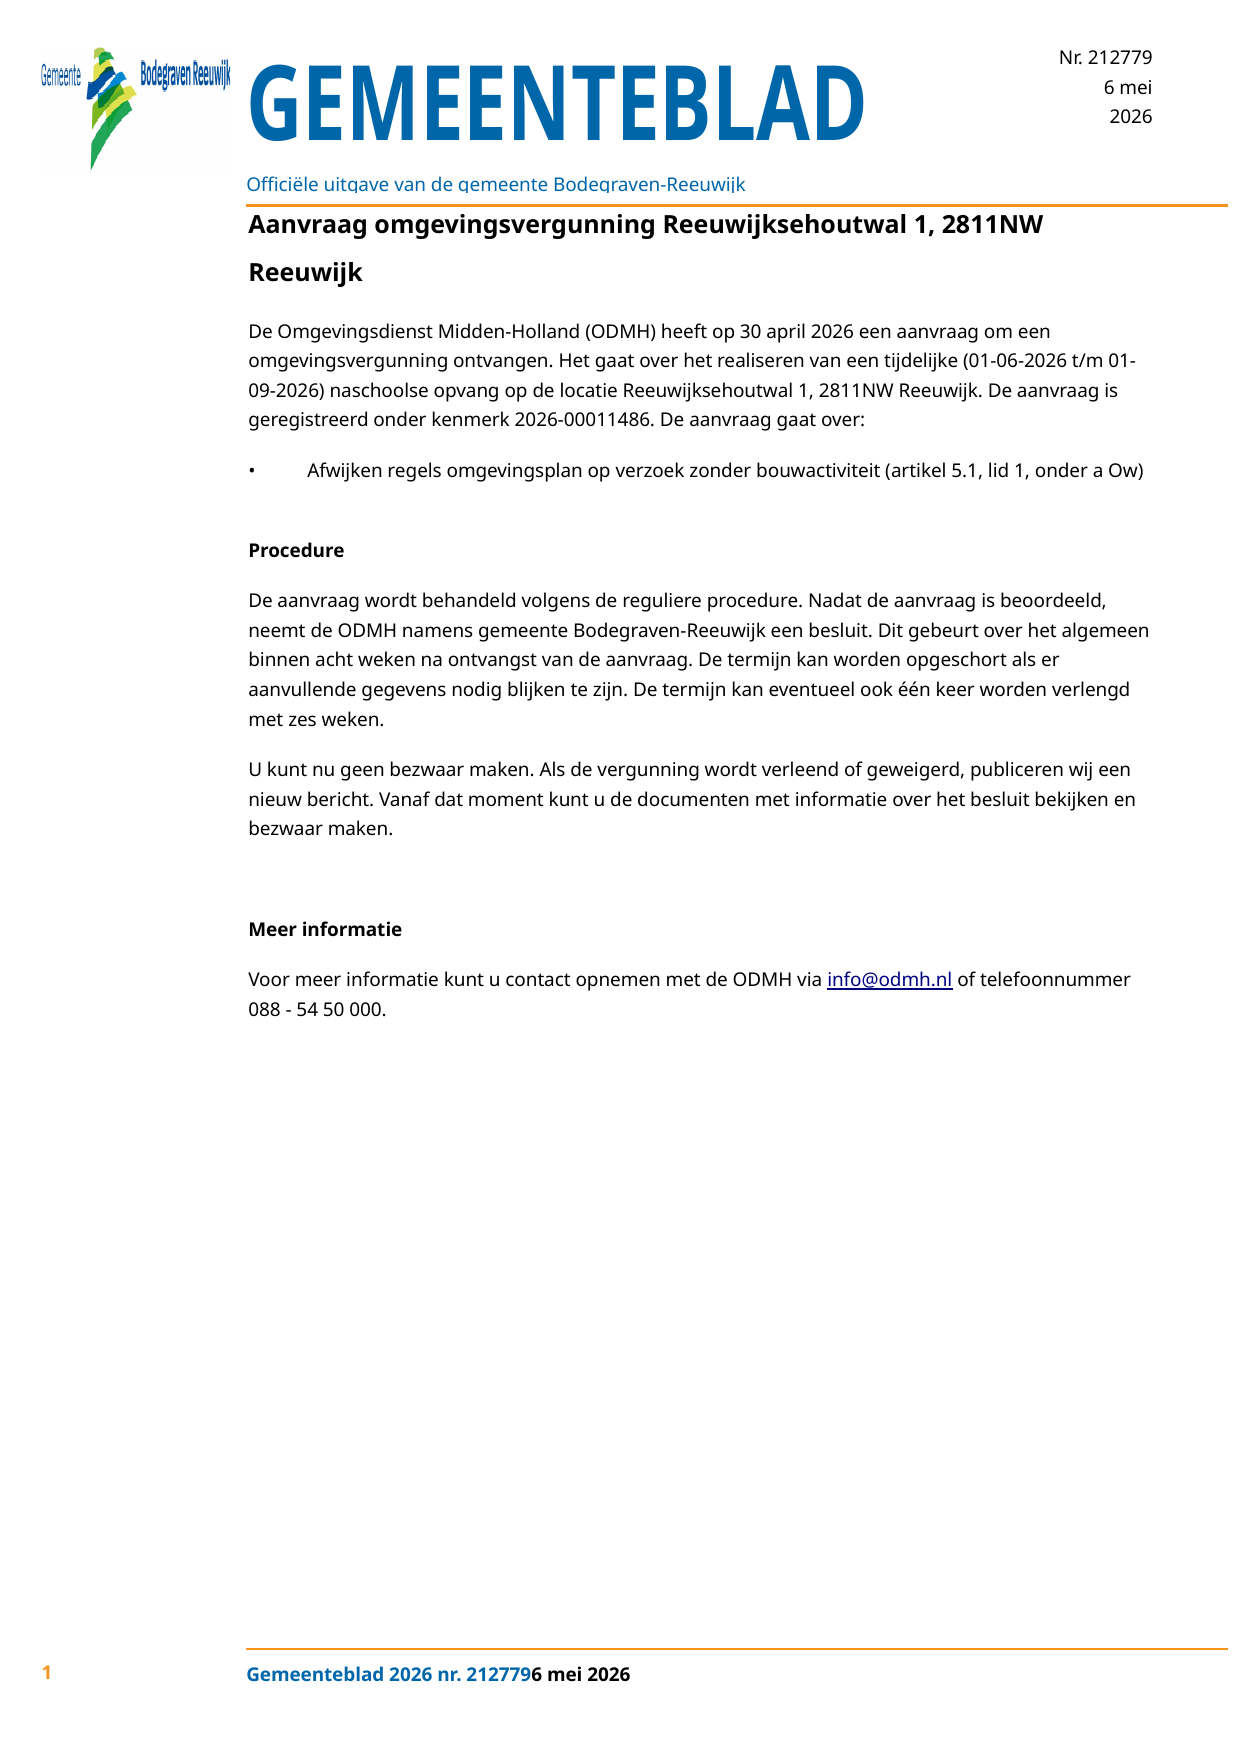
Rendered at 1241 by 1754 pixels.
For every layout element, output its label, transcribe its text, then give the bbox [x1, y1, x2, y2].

text Meer informatie [248, 916, 1152, 942]
picture [41, 47, 231, 172]
text Voor meer informatie kunt u contact opnemen met de ODMH via info@odmh.nl of telefoonnummer 088 - 54 50 000. [248, 967, 1152, 1022]
text De aanvraag wordt behandeld volgens de reguliere procedure. Nadat de aanvraag is beoordeeld, neemt de ODMH namens gemeente Bodegraven-Reeuwijk een besluit. Dit gebeurt over het algemeen binnen acht weken na ontvangst van de aanvraag. De termijn kan worden opgeschort als er aanvullende gegevens nodig blijken te zijn. De termijn kan eventueel ook één keer worden verlengd met zes weken. [248, 587, 1152, 732]
text U kunt nu geen bezwaar maken. Als de vergunning wordt verleend of geweigerd, publiceren wij een nieuw bericht. Vanaf dat moment kunt u de documenten met informatie over het besluit bekijken en bezwaar maken. [248, 756, 1152, 841]
text De Omgevingsdienst Midden-Holland (ODMH) heeft op 30 april 2026 een aanvraag om een omgevingsvergunning ontvangen. Het gaat over het realiseren van een tijdelijke (01-06-2026 t/m 01-09-2026) naschoolse opvang op de locatie Reeuwijksehoutwal 1, 2811NW Reeuwijk. De aanvraag is geregistreerd onder kenmerk 2026-00011486. De aanvraag gaat over: [248, 318, 1152, 432]
list Afwijken regels omgevingsplan op verzoek zonder bouwactiviteit (artikel 5.1, lid 1, onder a Ow) [248, 457, 1152, 483]
text Aanvraag omgevingsvergunning Reeuwijksehoutwal 1, 2811NW Reeuwijk [248, 207, 1152, 288]
text Procedure [248, 537, 1152, 563]
